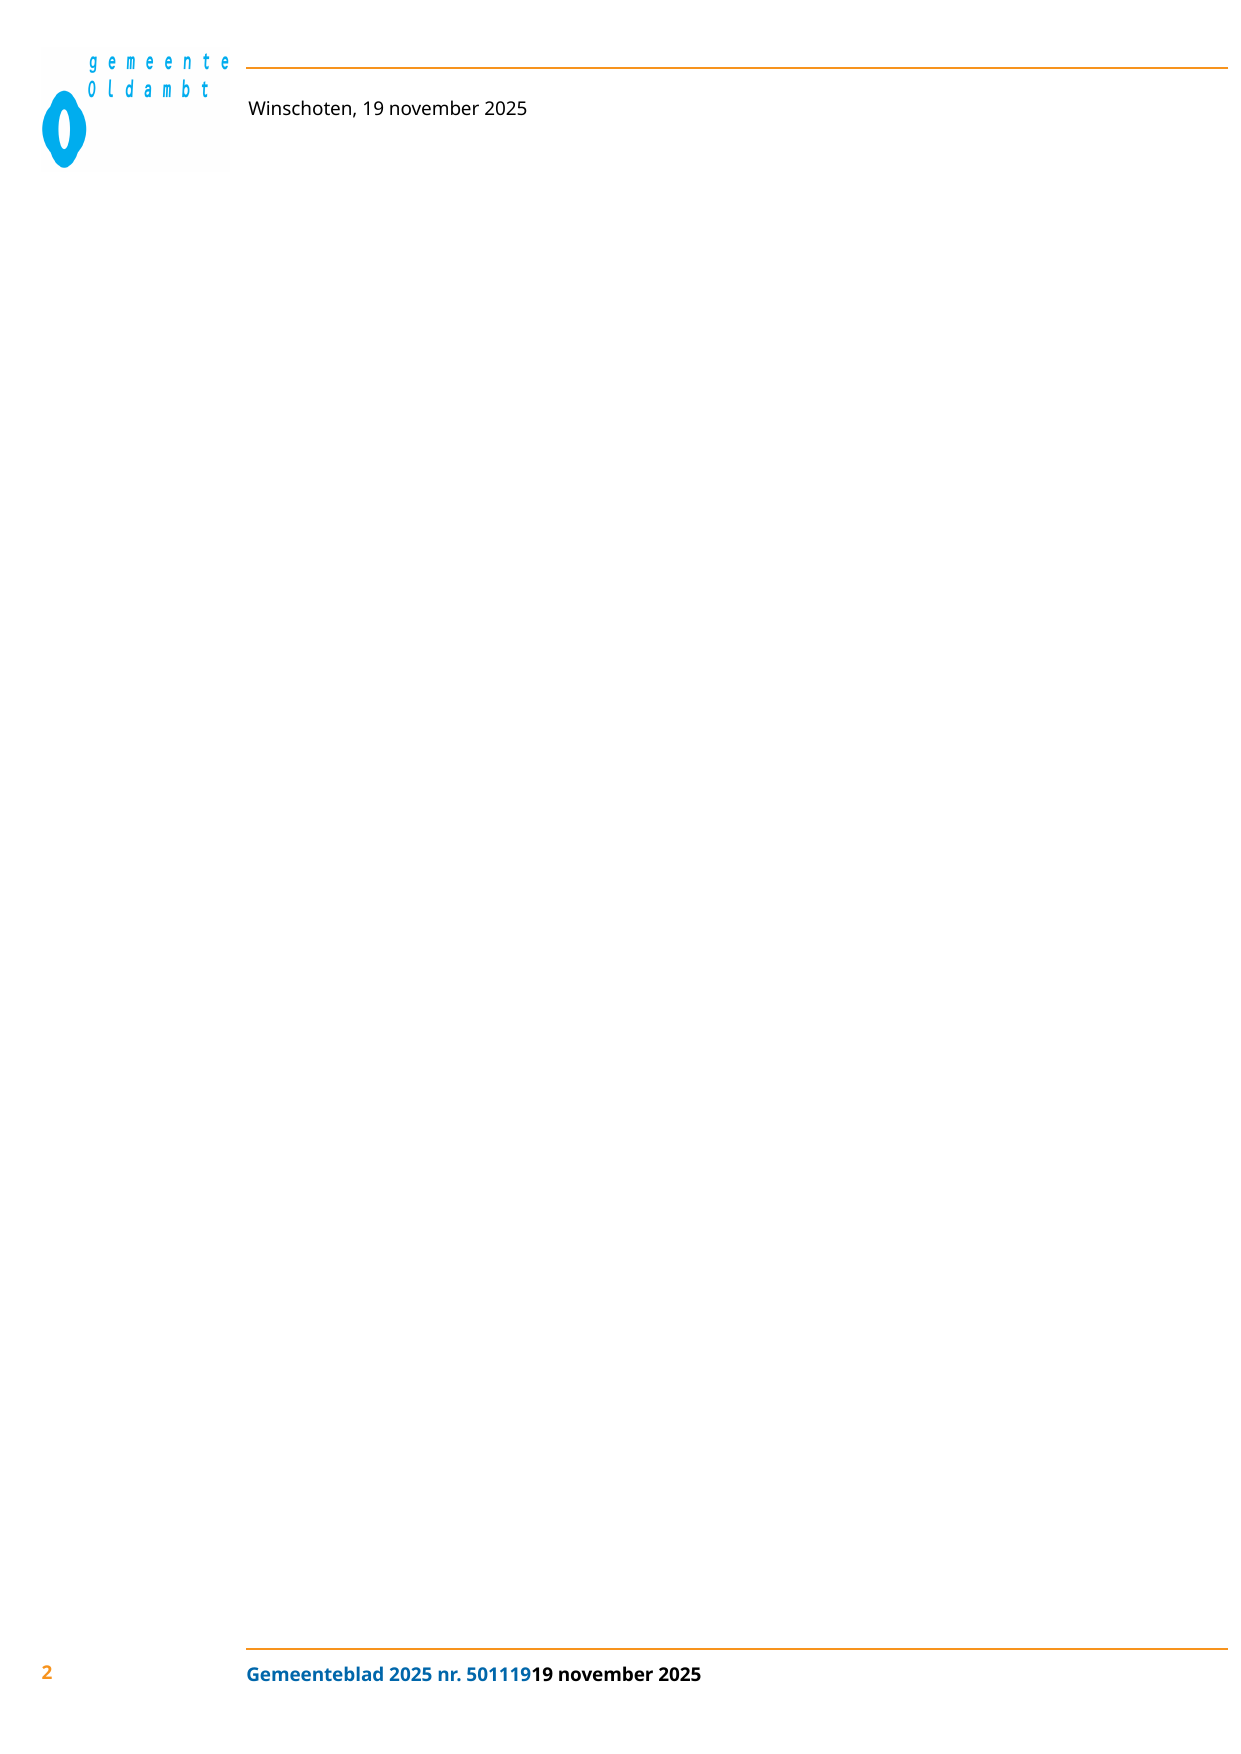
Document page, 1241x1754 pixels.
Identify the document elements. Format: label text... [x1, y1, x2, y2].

text Winschoten, 19 november 2025 [248, 95, 1152, 121]
picture [41, 47, 231, 172]
